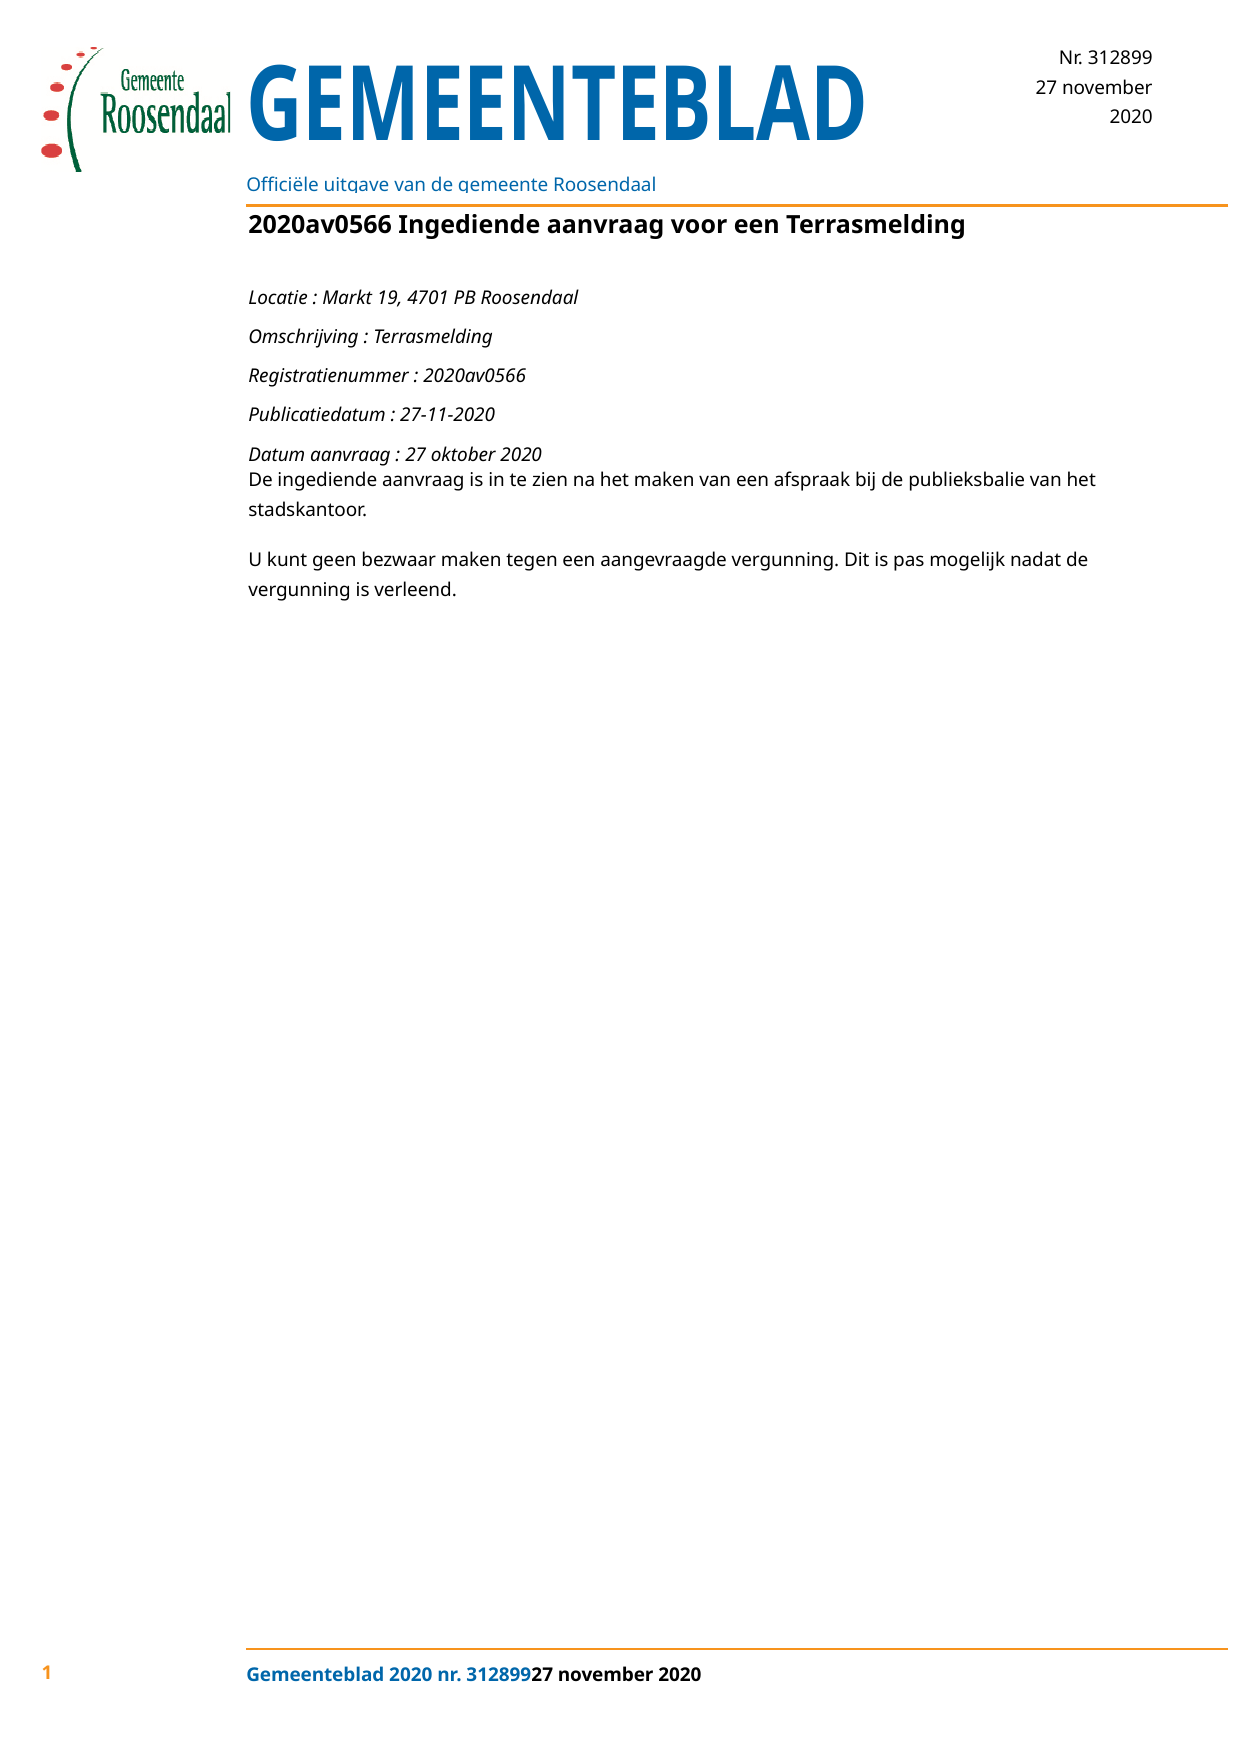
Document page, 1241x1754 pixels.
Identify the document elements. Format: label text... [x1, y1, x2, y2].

text Registratienummer : 2020av0566 [248, 362, 1152, 388]
text Omschrijving : Terrasmelding [248, 323, 1152, 349]
text De ingediende aanvraag is in te zien na het maken van een afspraak bij de publieksbalie van het stadskantoor. [248, 467, 1152, 522]
text Datum aanvraag : 27 oktober 2020 [248, 441, 1152, 467]
text 2020av0566 Ingediende aanvraag voor een Terrasmelding [248, 207, 1152, 241]
text Locatie : Markt 19, 4701 PB Roosendaal [248, 284, 1152, 309]
picture [41, 47, 231, 172]
text U kunt geen bezwaar maken tegen een aangevraagde vergunning. Dit is pas mogelijk nadat de vergunning is verleend. [248, 547, 1152, 602]
text Publicatiedatum : 27-11-2020 [248, 402, 1152, 427]
